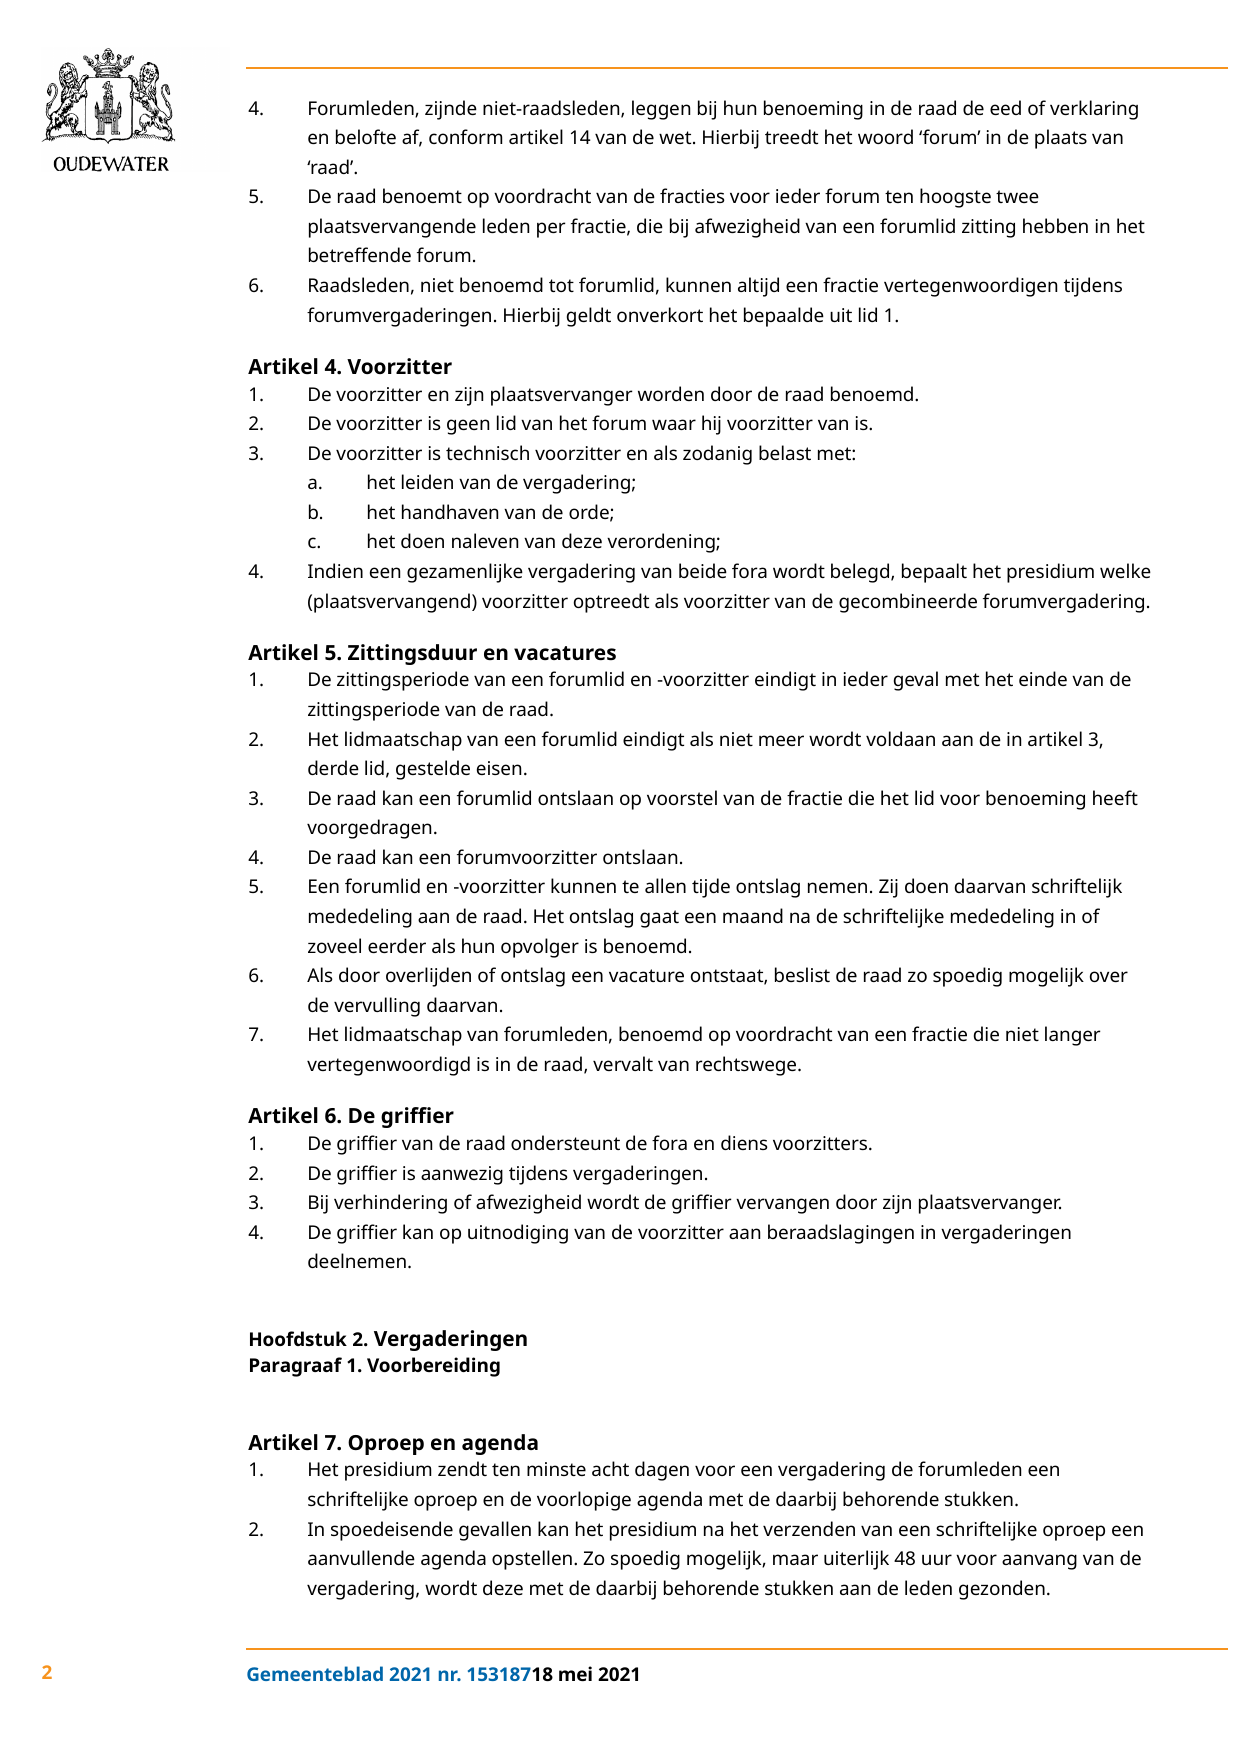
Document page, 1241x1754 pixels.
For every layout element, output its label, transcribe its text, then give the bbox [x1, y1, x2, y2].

list Raadsleden, niet benoemd tot forumlid, kunnen altijd een fractie vertegenwoordigen tijdens forumvergaderingen. Hierbij geldt onverkort het bepaalde uit lid 1. [248, 272, 1152, 328]
list Forumleden, zijnde niet-raadsleden, leggen bij hun benoeming in de raad de eed of verklaring en belofte af, conform artikel 14 van de wet. Hierbij treedt het woord ‘forum’ in de plaats van ‘raad’. [248, 95, 1152, 180]
list Bij verhindering of afwezigheid wordt de griffier vervangen door zijn plaatsvervanger. [248, 1189, 1152, 1215]
text Hoofdstuk 2. Vergaderingen [248, 1324, 1152, 1352]
list Het lidmaatschap van forumleden, benoemd op voordracht van een fractie die niet langer vertegenwoordigd is in de raad, vervalt van rechtswege. [248, 1022, 1152, 1077]
list Een forumlid en -voorzitter kunnen te allen tijde ontslag nemen. Zij doen daarvan schriftelijk mededeling aan de raad. Het ontslag gaat een maand na de schriftelijke mededeling in of zoveel eerder als hun opvolger is benoemd. [248, 874, 1152, 959]
list De griffier is aanwezig tijdens vergaderingen. [248, 1160, 1152, 1185]
list Het presidium zendt ten minste acht dagen voor een vergadering de forumleden een schriftelijke oproep en de voorlopige agenda met de daarbij behorende stukken. [248, 1457, 1152, 1512]
text Paragraaf 1. Voorbereiding [248, 1352, 1152, 1378]
list De voorzitter is geen lid van het forum waar hij voorzitter van is. [248, 410, 1152, 436]
text Artikel 7. Oproep en agenda [248, 1428, 1152, 1457]
list De voorzitter en zijn plaatsvervanger worden door de raad benoemd. [248, 381, 1152, 406]
list het doen naleven van deze verordening; [307, 529, 1152, 554]
list Het lidmaatschap van een forumlid eindigt als niet meer wordt voldaan aan de in artikel 3, derde lid, gestelde eisen. [248, 726, 1152, 781]
list De raad kan een forumlid ontslaan op voorstel van de fractie die het lid voor benoeming heeft voorgedragen. [248, 785, 1152, 840]
text Artikel 6. De griffier [248, 1102, 1152, 1130]
text Artikel 4. Voorzitter [248, 352, 1152, 381]
list De raad benoemt op voordracht van de fracties voor ieder forum ten hoogste twee plaatsvervangende leden per fractie, die bij afwezigheid van een forumlid zitting hebben in het betreffende forum. [248, 183, 1152, 268]
list Indien een gezamenlijke vergadering van beide fora wordt belegd, bepaalt het presidium welke (plaatsvervangend) voorzitter optreedt als voorzitter van de gecombineerde forumvergadering. [248, 558, 1152, 613]
list Als door overlijden of ontslag een vacature ontstaat, beslist de raad zo spoedig mogelijk over de vervulling daarvan. [248, 962, 1152, 1018]
text Artikel 5. Zittingsduur en vacatures [248, 638, 1152, 667]
list De griffier kan op uitnodiging van de voorzitter aan beraadslagingen in vergaderingen deelnemen. [248, 1219, 1152, 1274]
list De raad kan een forumvoorzitter ontslaan. [248, 844, 1152, 870]
picture [41, 47, 231, 172]
list het handhaven van de orde; [307, 499, 1152, 525]
list In spoedeisende gevallen kan het presidium na het verzenden van een schriftelijke oproep een aanvullende agenda opstellen. Zo spoedig mogelijk, maar uiterlijk 48 uur voor aanvang van de vergadering, wordt deze met de daarbij behorende stukken aan de leden gezonden. [248, 1516, 1152, 1601]
list De voorzitter is technisch voorzitter en als zodanig belast met: [248, 440, 1152, 466]
list het leiden van de vergadering; [307, 469, 1152, 495]
list De griffier van de raad ondersteunt de fora en diens voorzitters. [248, 1130, 1152, 1156]
list De zittingsperiode van een forumlid en -voorzitter eindigt in ieder geval met het einde van de zittingsperiode van de raad. [248, 667, 1152, 722]
